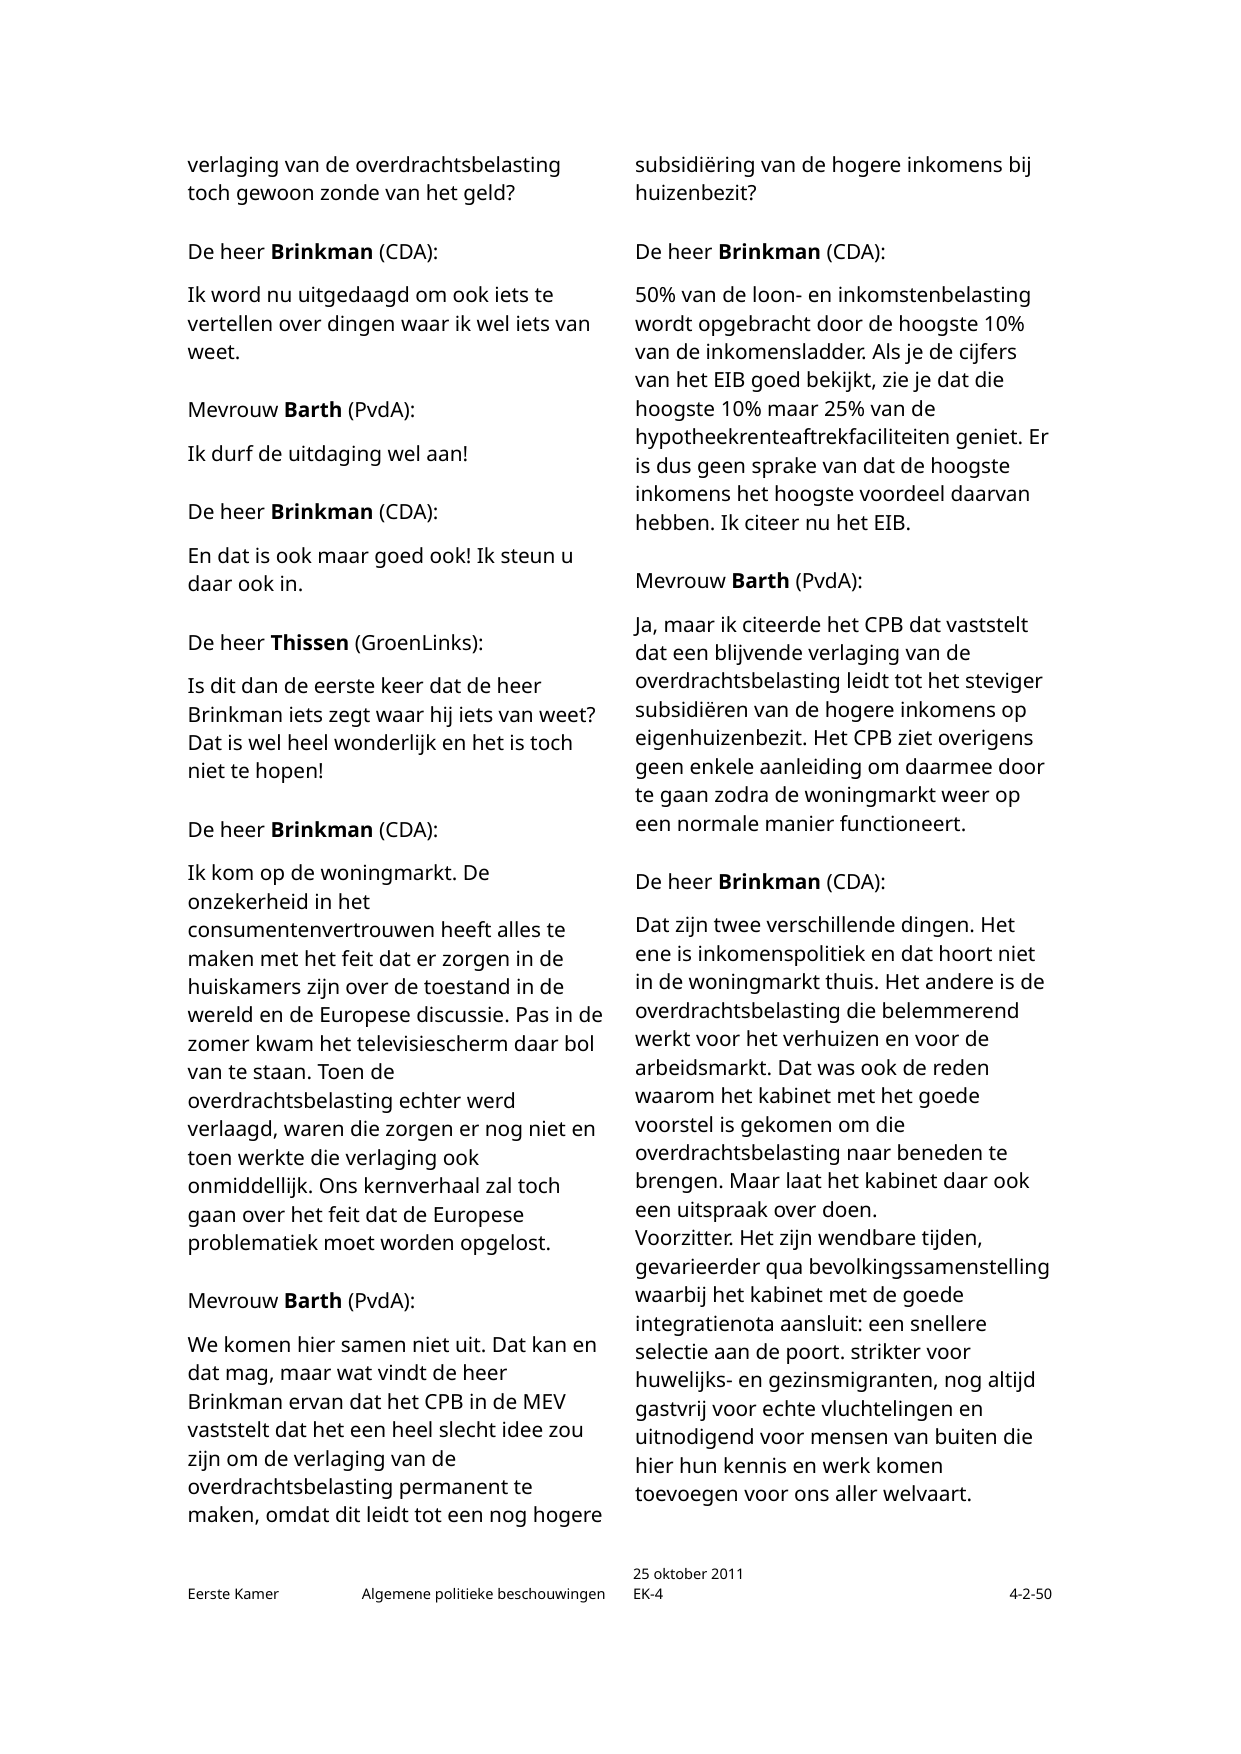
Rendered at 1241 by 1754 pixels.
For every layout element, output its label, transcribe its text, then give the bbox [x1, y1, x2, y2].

text De heer Brinkman (CDA): [635, 237, 1053, 265]
text Voorzitter. Het zijn wendbare tijden, gevarieerder qua bevolkingssamenstelling waarbij het kabinet met de goede integratienota aansluit: een snellere selectie aan de poort. strikter voor huwelijks- en gezinsmigranten, nog altijd gastvrij voor echte vluchtelingen en uitnodigend voor mensen van buiten die hier hun kennis en werk komen toevoegen voor ons aller welvaart. [635, 1223, 1053, 1508]
text 50% van de loon- en inkomstenbelasting wordt opgebracht door de hoogste 10% van de inkomensladder. Als je de cijfers van het EIB goed bekijkt, zie je dat die hoogste 10% maar 25% van de hypotheekrenteaftrekfaciliteiten geniet. Er is dus geen sprake van dat de hoogste inkomens het hoogste voordeel daarvan hebben. Ik citeer nu het EIB. [635, 280, 1053, 536]
text Mevrouw Barth (PvdA): [635, 566, 1053, 595]
text Is dit dan de eerste keer dat de heer Brinkman iets zegt waar hij iets van weet? Dat is wel heel wonderlijk en het is toch niet te hopen! [187, 671, 605, 785]
text De heer Thissen (GroenLinks): [187, 628, 605, 656]
text Mevrouw Barth (PvdA): [187, 1287, 605, 1315]
text Ik kom op de woningmarkt. De onzekerheid in het consumentenvertrouwen heeft alles te maken met het feit dat er zorgen in de huiskamers zijn over de toestand in de wereld en de Europese discussie. Pas in de zomer kwam het televisiescherm daar bol van te staan. Toen de overdrachtsbelasting echter werd verlaagd, waren die zorgen er nog niet en toen werkte die verlaging ook onmiddellijk. Ons kernverhaal zal toch gaan over het feit dat de Europese problematiek moet worden opgelost. [187, 858, 605, 1257]
text Mevrouw Barth (PvdA): [187, 396, 605, 424]
text De heer Brinkman (CDA): [635, 867, 1053, 896]
text We komen hier samen niet uit. Dat kan en dat mag, maar wat vindt de heer Brinkman ervan dat het CPB in de MEV vaststelt dat het een heel slecht idee zou zijn om de verlaging van de overdrachtsbelasting permanent te maken, omdat dit leidt tot een nog hogere [187, 1330, 605, 1529]
text Ik word nu uitgedaagd om ook iets te vertellen over dingen waar ik wel iets van weet. [187, 280, 605, 366]
text De heer Brinkman (CDA): [187, 815, 605, 843]
text De heer Brinkman (CDA): [187, 497, 605, 526]
text verlaging van de overdrachtsbelasting toch gewoon zonde van het geld? [187, 150, 605, 207]
text Ik durf de uitdaging wel aan! [187, 439, 605, 467]
text En dat is ook maar goed ook! Ik steun u daar ook in. [187, 541, 605, 598]
text Ja, maar ik citeerde het CPB dat vaststelt dat een blijvende verlaging van de overdrachtsbelasting leidt tot het steviger subsidiëren van de hogere inkomens op eigenhuizenbezit. Het CPB ziet overigens geen enkele aanleiding om daarmee door te gaan zodra de woningmarkt weer op een normale manier functioneert. [635, 610, 1053, 837]
text Dat zijn twee verschillende dingen. Het ene is inkomenspolitiek en dat hoort niet in de woningmarkt thuis. Het andere is de overdrachtsbelasting die belemmerend werkt voor het verhuizen en voor de arbeidsmarkt. Dat was ook de reden waarom het kabinet met het goede voorstel is gekomen om die overdrachtsbelasting naar beneden te brengen. Maar laat het kabinet daar ook een uitspraak over doen. [635, 911, 1053, 1223]
text De heer Brinkman (CDA): [187, 237, 605, 265]
text subsidiëring van de hogere inkomens bij huizenbezit? [635, 150, 1053, 207]
